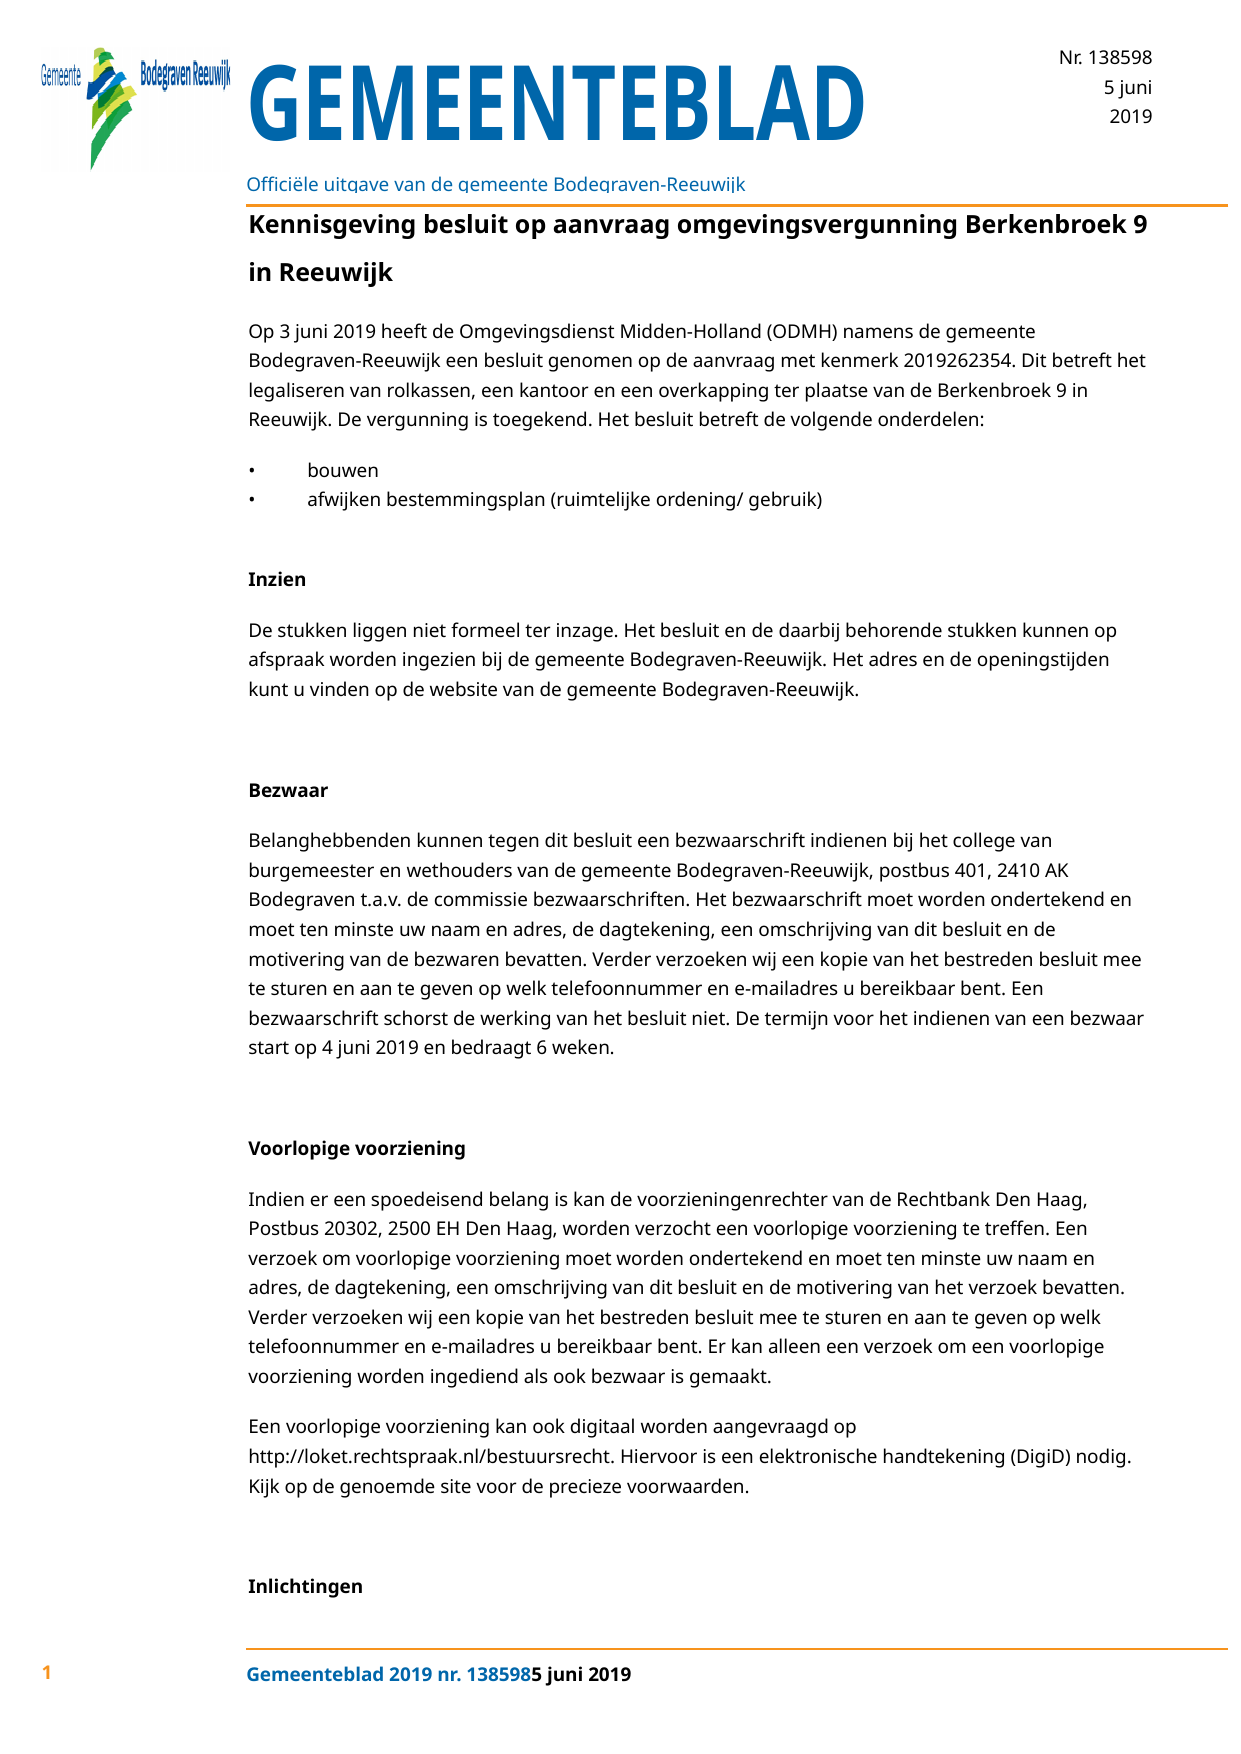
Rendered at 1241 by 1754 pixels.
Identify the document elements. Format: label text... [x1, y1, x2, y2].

list bouwen [248, 457, 1152, 483]
text Indien er een spoedeisend belang is kan de voorzieningenrechter van de Rechtbank Den Haag, Postbus 20302, 2500 EH Den Haag, worden verzocht een voorlopige voorziening te treffen. Een verzoek om voorlopige voorziening moet worden ondertekend en moet ten minste uw naam en adres, de dagtekening, een omschrijving van dit besluit en de motivering van het verzoek bevatten. Verder verzoeken wij een kopie van het bestreden besluit mee te sturen en aan te geven op welk telefoonnummer en e-mailadres u bereikbaar bent. Er kan alleen een verzoek om een voorlopige voorziening worden ingediend als ook bezwaar is gemaakt. [248, 1186, 1152, 1389]
text De stukken liggen niet formeel ter inzage. Het besluit en de daarbij behorende stukken kunnen op afspraak worden ingezien bij de gemeente Bodegraven-Reeuwijk. Het adres en de openingstijden kunt u vinden op de website van de gemeente Bodegraven-Reeuwijk. [248, 617, 1152, 702]
text Een voorlopige voorziening kan ook digitaal worden aangevraagd op http://loket.rechtspraak.nl/bestuursrecht. Hiervoor is een elektronische handtekening (DigiD) nodig. Kijk op de genoemde site voor de precieze voorwaarden. [248, 1414, 1152, 1499]
text Belanghebbenden kunnen tegen dit besluit een bezwaarschrift indienen bij het college van burgemeester en wethouders van de gemeente Bodegraven-Reeuwijk, postbus 401, 2410 AK Bodegraven t.a.v. de commissie bezwaarschriften. Het bezwaarschrift moet worden ondertekend en moet ten minste uw naam en adres, de dagtekening, een omschrijving van dit besluit en de motivering van de bezwaren bevatten. Verder verzoeken wij een kopie van het bestreden besluit mee te sturen en aan te geven op welk telefoonnummer en e-mailadres u bereikbaar bent. Een bezwaarschrift schorst de werking van het besluit niet. De termijn voor het indienen van een bezwaar start op 4 juni 2019 en bedraagt 6 weken. [248, 827, 1152, 1060]
text Op 3 juni 2019 heeft de Omgevingsdienst Midden-Holland (ODMH) namens de gemeente Bodegraven-Reeuwijk een besluit genomen op de aanvraag met kenmerk 2019262354. Dit betreft het legaliseren van rolkassen, een kantoor en een overkapping ter plaatse van de Berkenbroek 9 in Reeuwijk. De vergunning is toegekend. Het besluit betreft de volgende onderdelen: [248, 318, 1152, 432]
list afwijken bestemmingsplan (ruimtelijke ordening/ gebruik) [248, 487, 1152, 512]
picture [41, 47, 231, 172]
text Inzien [248, 567, 1152, 592]
text Bezwaar [248, 777, 1152, 803]
text Kennisgeving besluit op aanvraag omgevingsvergunning Berkenbroek 9 in Reeuwijk [248, 207, 1152, 288]
text Inlichtingen [248, 1574, 1152, 1599]
text Voorlopige voorziening [248, 1135, 1152, 1161]
